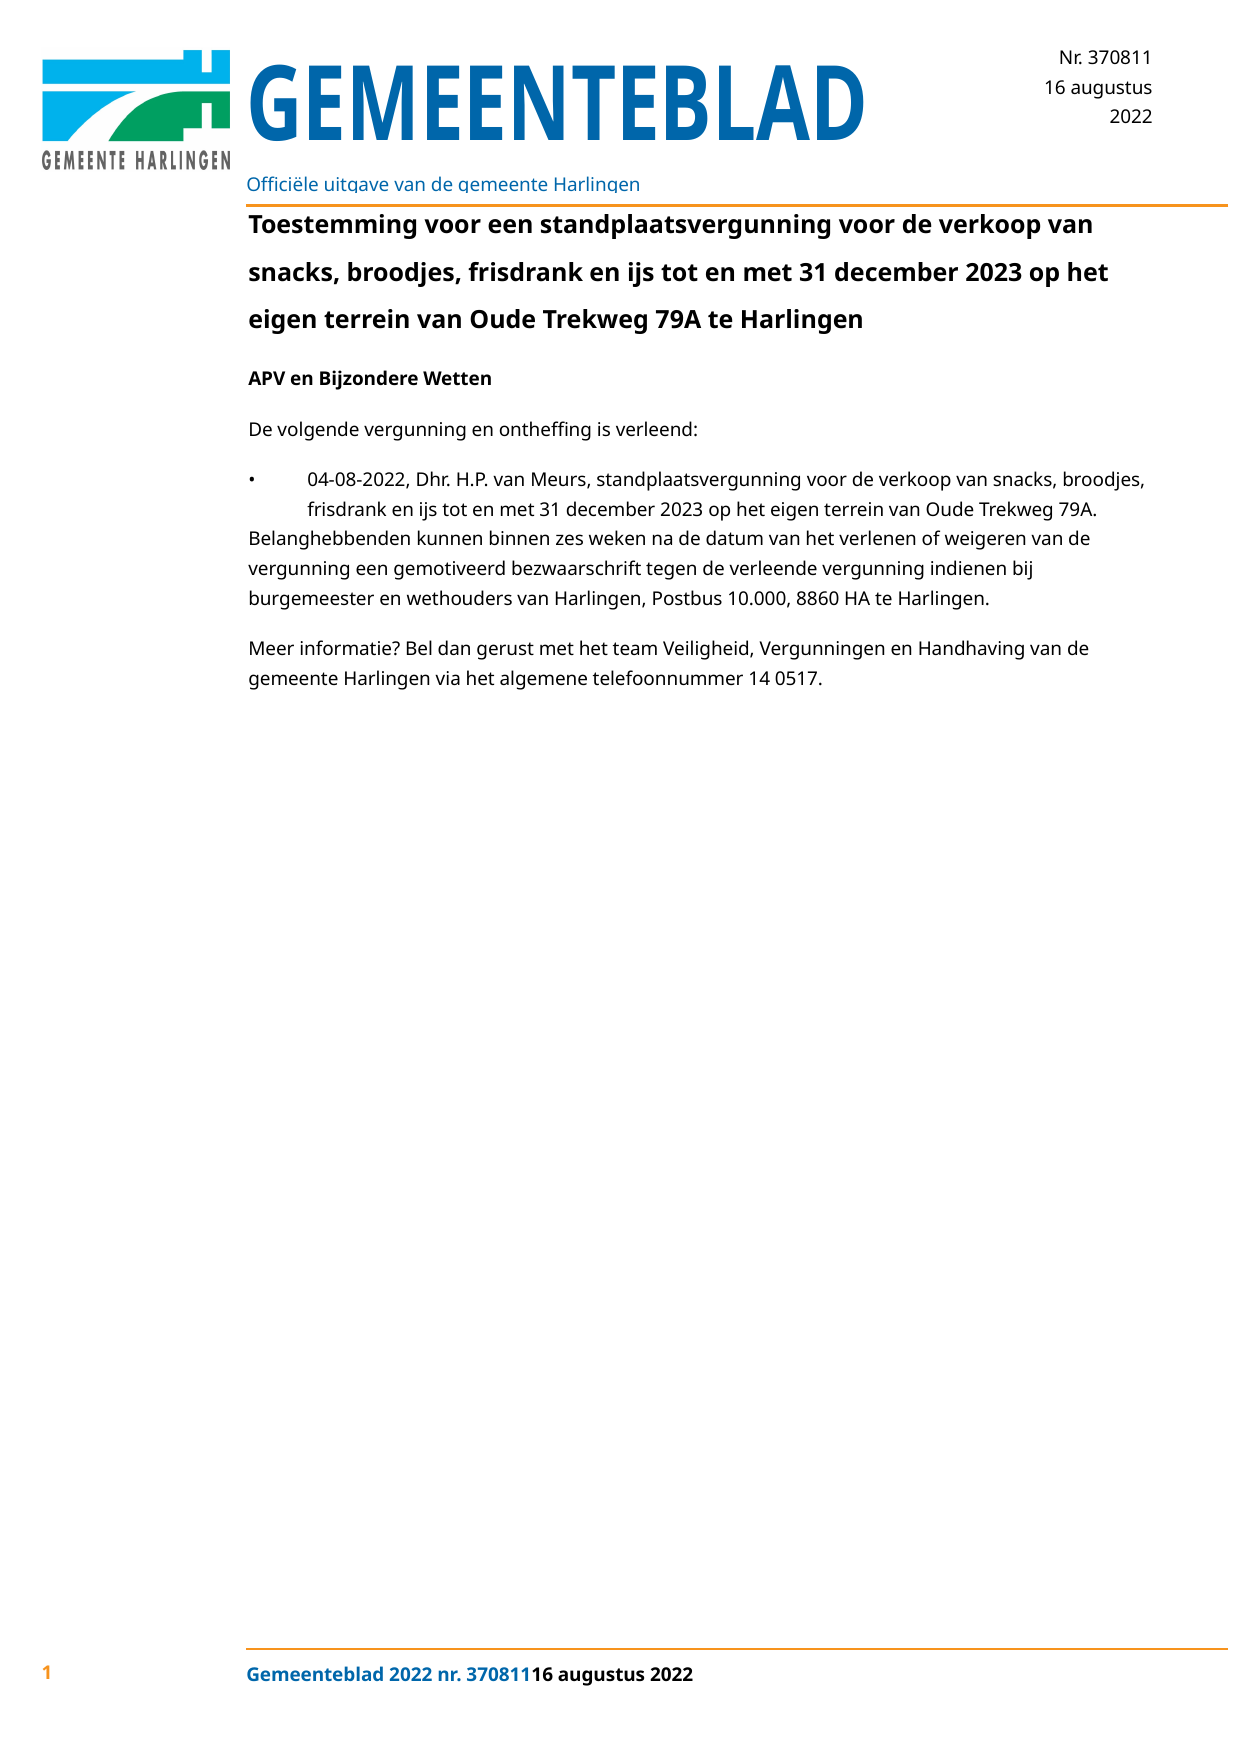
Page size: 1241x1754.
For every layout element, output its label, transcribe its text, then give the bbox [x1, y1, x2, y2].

text Belanghebbenden kunnen binnen zes weken na de datum van het verlenen of weigeren van de vergunning een gemotiveerd bezwaarschrift tegen de verleende vergunning indienen bij burgemeester en wethouders van Harlingen, Postbus 10.000, 8860 HA te Harlingen. [248, 526, 1152, 610]
text De volgende vergunning en ontheffing is verleend: [248, 416, 1152, 442]
text APV en Bijzondere Wetten [248, 366, 1152, 391]
list 04-08-2022, Dhr. H.P. van Meurs, standplaatsvergunning voor de verkoop van snacks, broodjes, frisdrank en ijs tot en met 31 december 2023 op het eigen terrein van Oude Trekweg 79A. [248, 466, 1152, 522]
picture [41, 47, 231, 172]
text Meer informatie? Bel dan gerust met het team Veiligheid, Vergunningen en Handhaving van de gemeente Harlingen via het algemene telefoonnummer 14 0517. [248, 635, 1152, 690]
text Toestemming voor een standplaatsvergunning voor de verkoop van snacks, broodjes, frisdrank en ijs tot en met 31 december 2023 op het eigen terrein van Oude Trekweg 79A te Harlingen [248, 207, 1152, 336]
